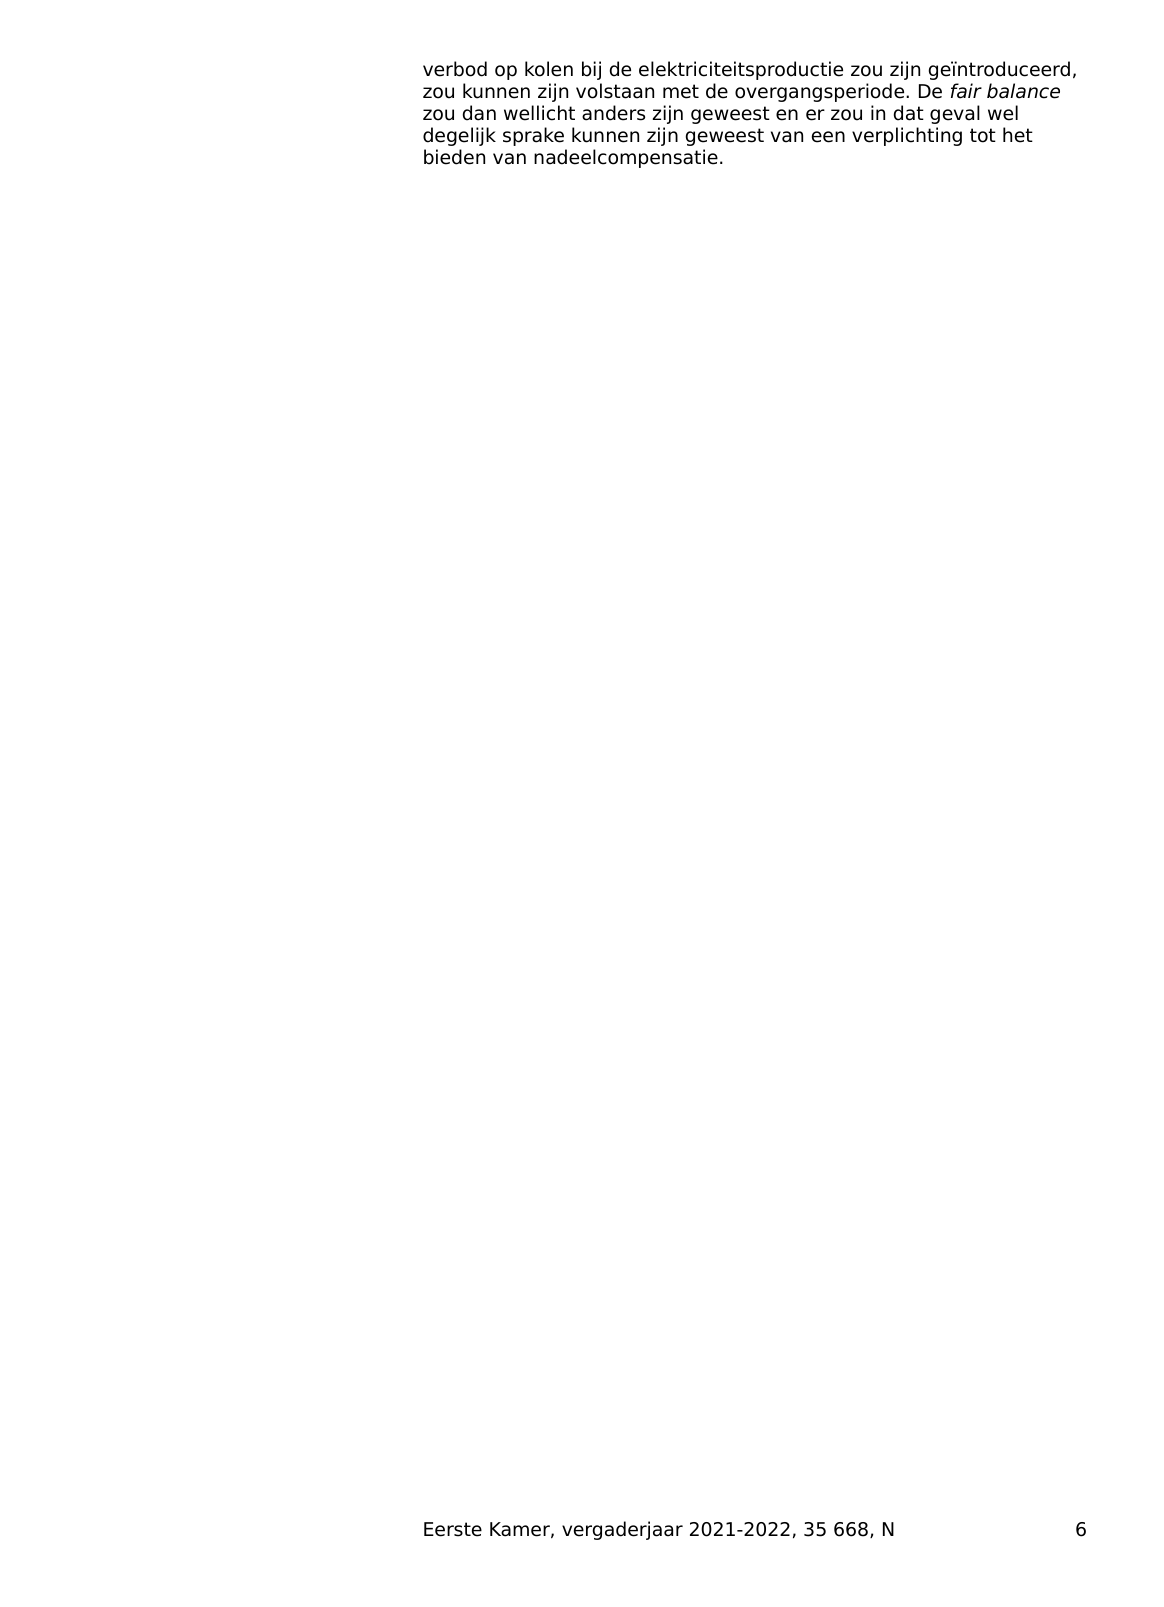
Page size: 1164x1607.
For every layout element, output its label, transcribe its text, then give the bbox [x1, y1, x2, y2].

text verbod op kolen bij de elektriciteitsproductie zou zijn geïntroduceerd, zou kunnen zijn volstaan met de overgangsperiode. De fair balance zou dan wellicht anders zijn geweest en er zou in dat geval wel degelijk sprake kunnen zijn geweest van een verplichting tot het bieden van nadeelcompensatie. [422, 59, 1087, 169]
